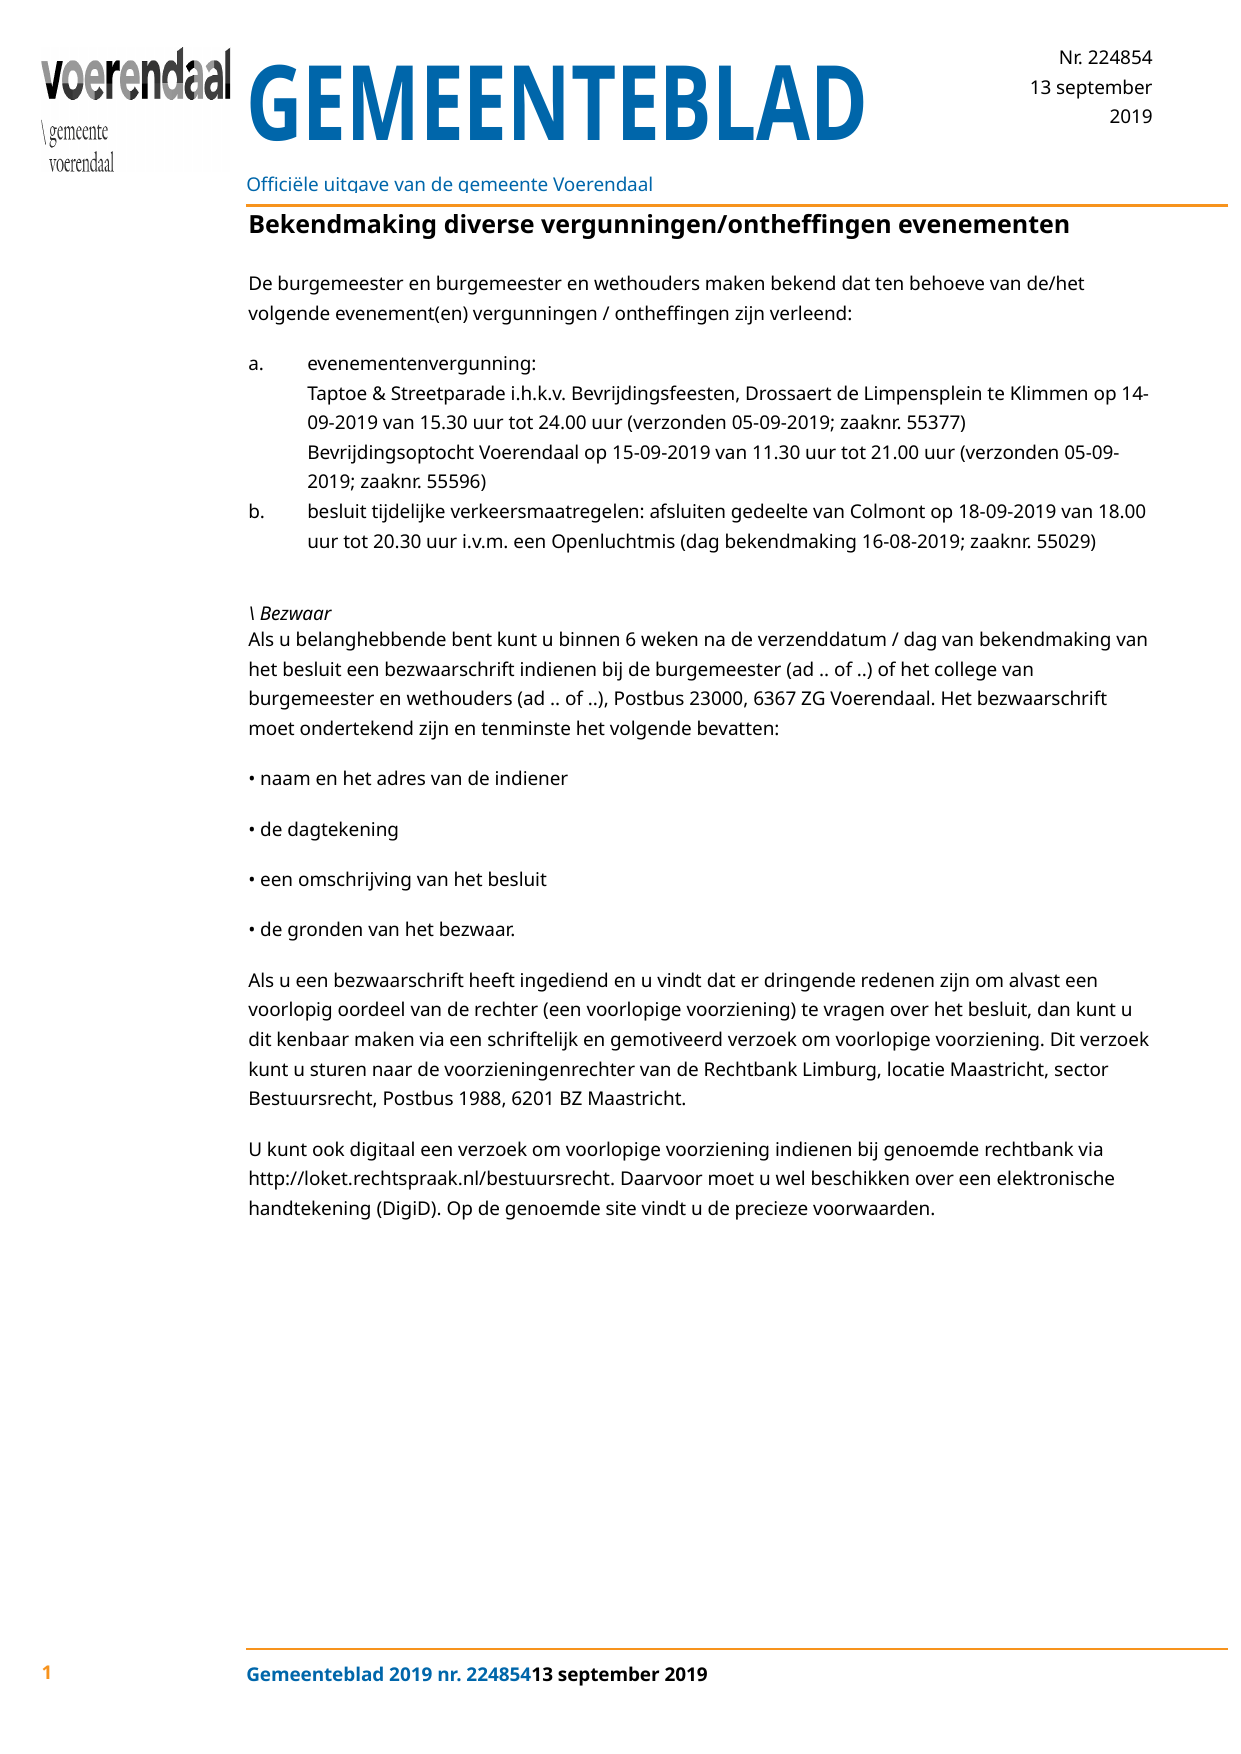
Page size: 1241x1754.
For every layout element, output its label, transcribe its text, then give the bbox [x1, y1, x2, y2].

list Bevrijdingsoptocht Voerendaal op 15-09-2019 van 11.30 uur tot 21.00 uur (verzonden 05-09-2019; zaaknr. 55596) [248, 439, 1152, 494]
text Bekendmaking diverse vergunningen/ontheffingen evenementen [248, 207, 1152, 241]
text • de dagtekening [248, 816, 1152, 842]
text • een omschrijving van het besluit [248, 866, 1152, 892]
text \ Bezwaar [248, 601, 1152, 626]
text Als u een bezwaarschrift heeft ingediend en u vindt dat er dringende redenen zijn om alvast een voorlopig oordeel van de rechter (een voorlopige voorziening) te vragen over het besluit, dan kunt u dit kenbaar maken via een schriftelijk en gemotiveerd verzoek om voorlopige voorziening. Dit verzoek kunt u sturen naar de voorzieningenrechter van de Rechtbank Limburg, locatie Maastricht, sector Bestuursrecht, Postbus 1988, 6201 BZ Maastricht. [248, 967, 1152, 1111]
text De burgemeester en burgemeester en wethouders maken bekend dat ten behoeve van de/het volgende evenement(en) vergunningen / ontheffingen zijn verleend: [248, 270, 1152, 326]
text U kunt ook digitaal een verzoek om voorlopige voorziening indienen bij genoemde rechtbank via http://loket.rechtspraak.nl/bestuursrecht. Daarvoor moet u wel beschikken over een elektronische handtekening (DigiD). Op de genoemde site vindt u de precieze voorwaarden. [248, 1136, 1152, 1221]
text Als u belanghebbende bent kunt u binnen 6 weken na de verzenddatum / dag van bekendmaking van het besluit een bezwaarschrift indienen bij de burgemeester (ad .. of ..) of het college van burgemeester en wethouders (ad .. of ..), Postbus 23000, 6367 ZG Voerendaal. Het bezwaarschrift moet ondertekend zijn en tenminste het volgende bevatten: [248, 626, 1152, 741]
text • de gronden van het bezwaar. [248, 917, 1152, 942]
list evenementenvergunning: [248, 350, 1152, 376]
list besluit tijdelijke verkeersmaatregelen: afsluiten gedeelte van Colmont op 18-09-2019 van 18.00 uur tot 20.30 uur i.v.m. een Openluchtmis (dag bekendmaking 16-08-2019; zaaknr. 55029) [248, 498, 1152, 553]
text • naam en het adres van de indiener [248, 765, 1152, 791]
picture [41, 47, 231, 172]
list Taptoe & Streetparade i.h.k.v. Bevrijdingsfeesten, Drossaert de Limpensplein te Klimmen op 14-09-2019 van 15.30 uur tot 24.00 uur (verzonden 05-09-2019; zaaknr. 55377) [248, 380, 1152, 435]
